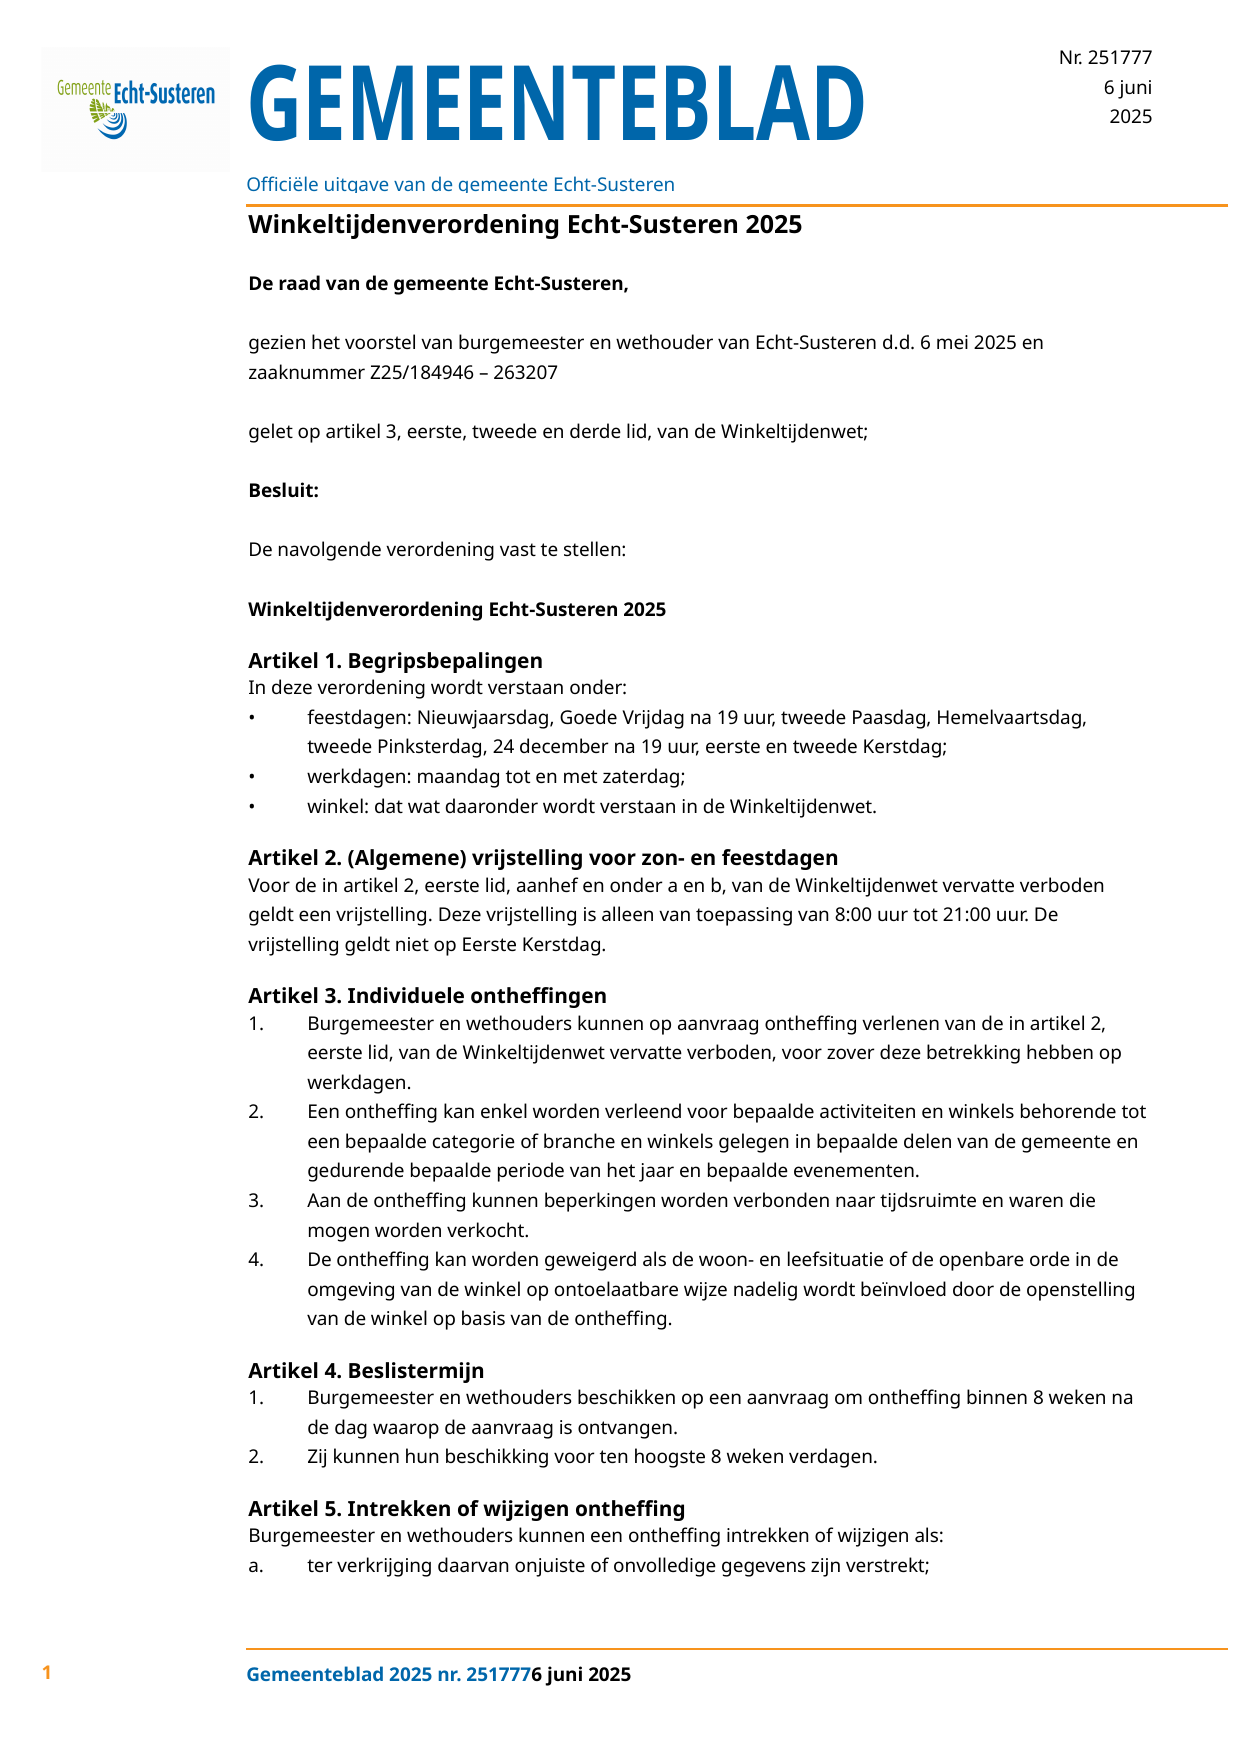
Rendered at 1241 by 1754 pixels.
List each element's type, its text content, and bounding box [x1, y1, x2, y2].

text De navolgende verordening vast te stellen: [248, 537, 1152, 562]
text Voor de in artikel 2, eerste lid, aanhef en onder a en b, van de Winkeltijdenwet vervatte verboden geldt een vrijstelling. Deze vrijstelling is alleen van toepassing van 8:00 uur tot 21:00 uur. De vrijstelling geldt niet op Eerste Kerstdag. [248, 872, 1152, 957]
list winkel: dat wat daaronder wordt verstaan in de Winkeltijdenwet. [248, 793, 1152, 819]
text In deze verordening wordt verstaan onder: [248, 674, 1152, 700]
list Burgemeester en wethouders kunnen op aanvraag ontheffing verlenen van de in artikel 2, eerste lid, van de Winkeltijdenwet vervatte verboden, voor zover deze betrekking hebben op werkdagen. [248, 1010, 1152, 1095]
text Artikel 5. Intrekken of wijzigen ontheffing [248, 1494, 1152, 1522]
text Winkeltijdenverordening Echt-Susteren 2025 [248, 596, 1152, 621]
list Aan de ontheffing kunnen beperkingen worden verbonden naar tijdsruimte en waren die mogen worden verkocht. [248, 1187, 1152, 1243]
picture [41, 47, 231, 172]
text gelet op artikel 3, eerste, tweede en derde lid, van de Winkeltijdenwet; [248, 418, 1152, 444]
list Burgemeester en wethouders beschikken op een aanvraag om ontheffing binnen 8 weken na de dag waarop de aanvraag is ontvangen. [248, 1384, 1152, 1440]
text Artikel 2. (Algemene) vrijstelling voor zon- en feestdagen [248, 843, 1152, 872]
text Artikel 4. Beslistermijn [248, 1356, 1152, 1384]
list Zij kunnen hun beschikking voor ten hoogste 8 weken verdagen. [248, 1444, 1152, 1469]
list ter verkrijging daarvan onjuiste of onvolledige gegevens zijn verstrekt; [248, 1552, 1152, 1578]
text Winkeltijdenverordening Echt-Susteren 2025 [248, 207, 1152, 241]
text Burgemeester en wethouders kunnen een ontheffing intrekken of wijzigen als: [248, 1522, 1152, 1548]
text gezien het voorstel van burgemeester en wethouder van Echt-Susteren d.d. 6 mei 2025 en zaaknummer Z25/184946 – 263207 [248, 329, 1152, 385]
text De raad van de gemeente Echt-Susteren, [248, 270, 1152, 296]
text Besluit: [248, 477, 1152, 503]
list De ontheffing kan worden geweigerd als de woon- en leefsituatie of de openbare orde in de omgeving van de winkel op ontoelaatbare wijze nadelig wordt beïnvloed door de openstelling van de winkel op basis van de ontheffing. [248, 1246, 1152, 1331]
list werkdagen: maandag tot en met zaterdag; [248, 763, 1152, 789]
list Een ontheffing kan enkel worden verleend voor bepaalde activiteiten en winkels behorende tot een bepaalde categorie of branche en winkels gelegen in bepaalde delen van de gemeente en gedurende bepaalde periode van het jaar en bepaalde evenementen. [248, 1098, 1152, 1183]
text Artikel 3. Individuele ontheffingen [248, 981, 1152, 1010]
text Artikel 1. Begripsbepalingen [248, 646, 1152, 674]
list feestdagen: Nieuwjaarsdag, Goede Vrijdag na 19 uur, tweede Paasdag, Hemelvaartsdag, tweede Pinksterdag, 24 december na 19 uur, eerste en tweede Kerstdag; [248, 704, 1152, 759]
